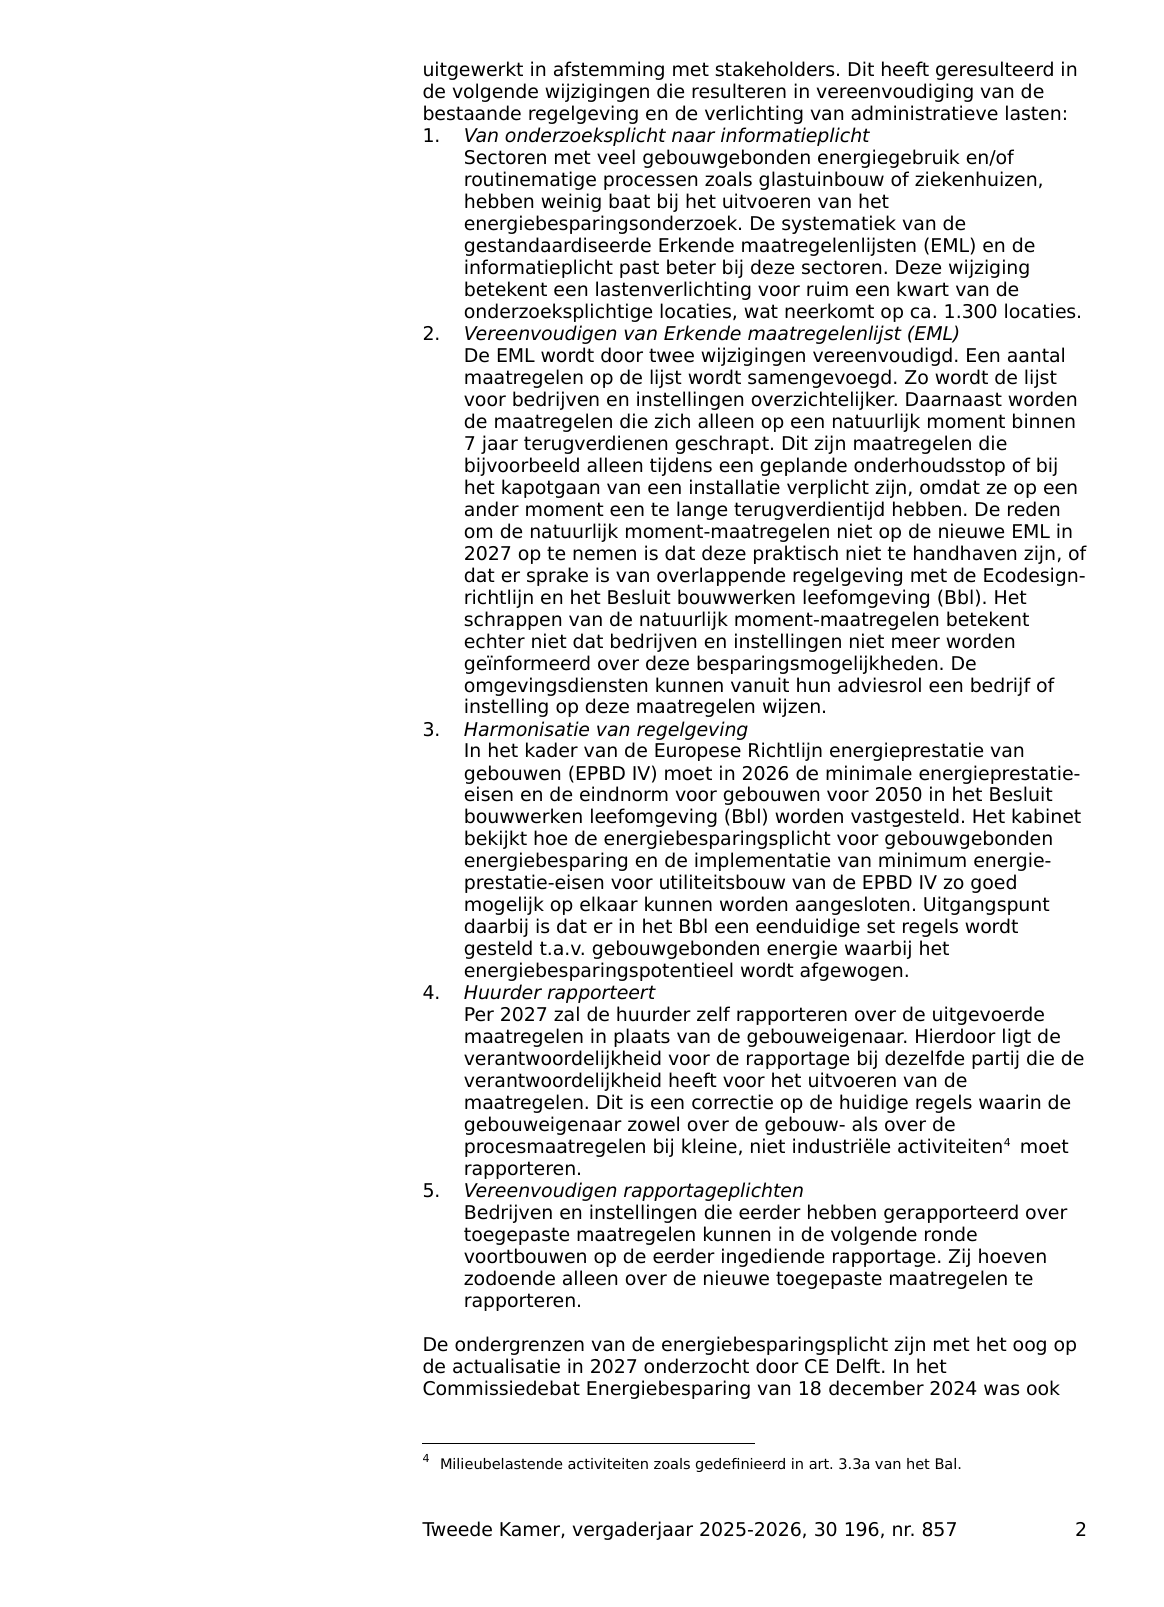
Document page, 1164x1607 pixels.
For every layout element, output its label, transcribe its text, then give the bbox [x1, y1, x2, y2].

text 4. Huurder rapporteert [422, 982, 1087, 1004]
text De EML wordt door twee wijzigingen vereenvoudigd. Een aantal maatregelen op de lijst wordt samengevoegd. Zo wordt de lijst voor bedrijven en instellingen overzichtelijker. Daarnaast worden de maatregelen die zich alleen op een natuurlijk moment binnen 7 jaar terugverdienen geschrapt. Dit zijn maatregelen die bijvoorbeeld alleen tijdens een geplande onderhoudsstop of bij het kapotgaan van een installatie verplicht zijn, omdat ze op een ander moment een te lange terugverdientijd hebben. De reden om de natuurlijk moment-maatregelen niet op de nieuwe EML in 2027 op te nemen is dat deze praktisch niet te handhaven zijn, of dat er sprake is van overlappende regelgeving met de Ecodesign-richtlijn en het Besluit bouwwerken leefomgeving (Bbl). Het schrappen van de natuurlijk moment-maatregelen betekent echter niet dat bedrijven en instellingen niet meer worden geïnformeerd over deze besparingsmogelijkheden. De omgevingsdiensten kunnen vanuit hun adviesrol een bedrijf of instelling op deze maatregelen wijzen. [464, 345, 1087, 718]
text De ondergrenzen van de energiebesparingsplicht zijn met het oog op de actualisatie in 2027 onderzocht door CE Delft. In het Commissiedebat Energiebesparing van 18 december 2024 was ook [422, 1334, 1087, 1400]
text 5. Vereenvoudigen rapportageplichten [422, 1180, 1087, 1202]
text 1. Van onderzoeksplicht naar informatieplicht [422, 125, 1087, 147]
text 2. Vereenvoudigen van Erkende maatregelenlijst (EML) [422, 323, 1087, 345]
text In het kader van de Europese Richtlijn energieprestatie van gebouwen (EPBD IV) moet in 2026 de minimale energieprestatie-eisen en de eindnorm voor gebouwen voor 2050 in het Besluit bouwwerken leefomgeving (Bbl) worden vastgesteld. Het kabinet bekijkt hoe de energiebesparingsplicht voor gebouwgebonden energiebesparing en de implementatie van minimum energie-prestatie-eisen voor utiliteitsbouw van de EPBD IV zo goed mogelijk op elkaar kunnen worden aangesloten. Uitgangspunt daarbij is dat er in het Bbl een eenduidige set regels wordt gesteld t.a.v. gebouwgebonden energie waarbij het energiebesparingspotentieel wordt afgewogen. [464, 740, 1087, 982]
text Sectoren met veel gebouwgebonden energiegebruik en/of routinematige processen zoals glastuinbouw of ziekenhuizen, hebben weinig baat bij het uitvoeren van het energiebesparingsonderzoek. De systematiek van de gestandaardiseerde Erkende maatregelenlijsten (EML) en de informatieplicht past beter bij deze sectoren. Deze wijziging betekent een lastenverlichting voor ruim een kwart van de onderzoeksplichtige locaties, wat neerkomt op ca. 1.300 locaties. [464, 147, 1087, 323]
text 3. Harmonisatie van regelgeving [422, 718, 1087, 740]
text Milieubelastende activiteiten zoals gedefinieerd in art. 3.3a van het Bal. [422, 1452, 1087, 1474]
text Bedrijven en instellingen die eerder hebben gerapporteerd over toegepaste maatregelen kunnen in de volgende ronde voortbouwen op de eerder ingediende rapportage. Zij hoeven zodoende alleen over de nieuwe toegepaste maatregelen te rapporteren. [464, 1202, 1087, 1312]
text Per 2027 zal de huurder zelf rapporteren over de uitgevoerde maatregelen in plaats van de gebouweigenaar. Hierdoor ligt de verantwoordelijkheid voor de rapportage bij dezelfde partij die de verantwoordelijkheid heeft voor het uitvoeren van de maatregelen. Dit is een correctie op de huidige regels waarin de gebouweigenaar zowel over de gebouw- als over de procesmaatregelen bij kleine, niet industriële activiteiten moet rapporteren. [464, 1004, 1087, 1180]
text uitgewerkt in afstemming met stakeholders. Dit heeft geresulteerd in de volgende wijzigingen die resulteren in vereenvoudiging van de bestaande regelgeving en de verlichting van administratieve lasten: [422, 59, 1087, 125]
